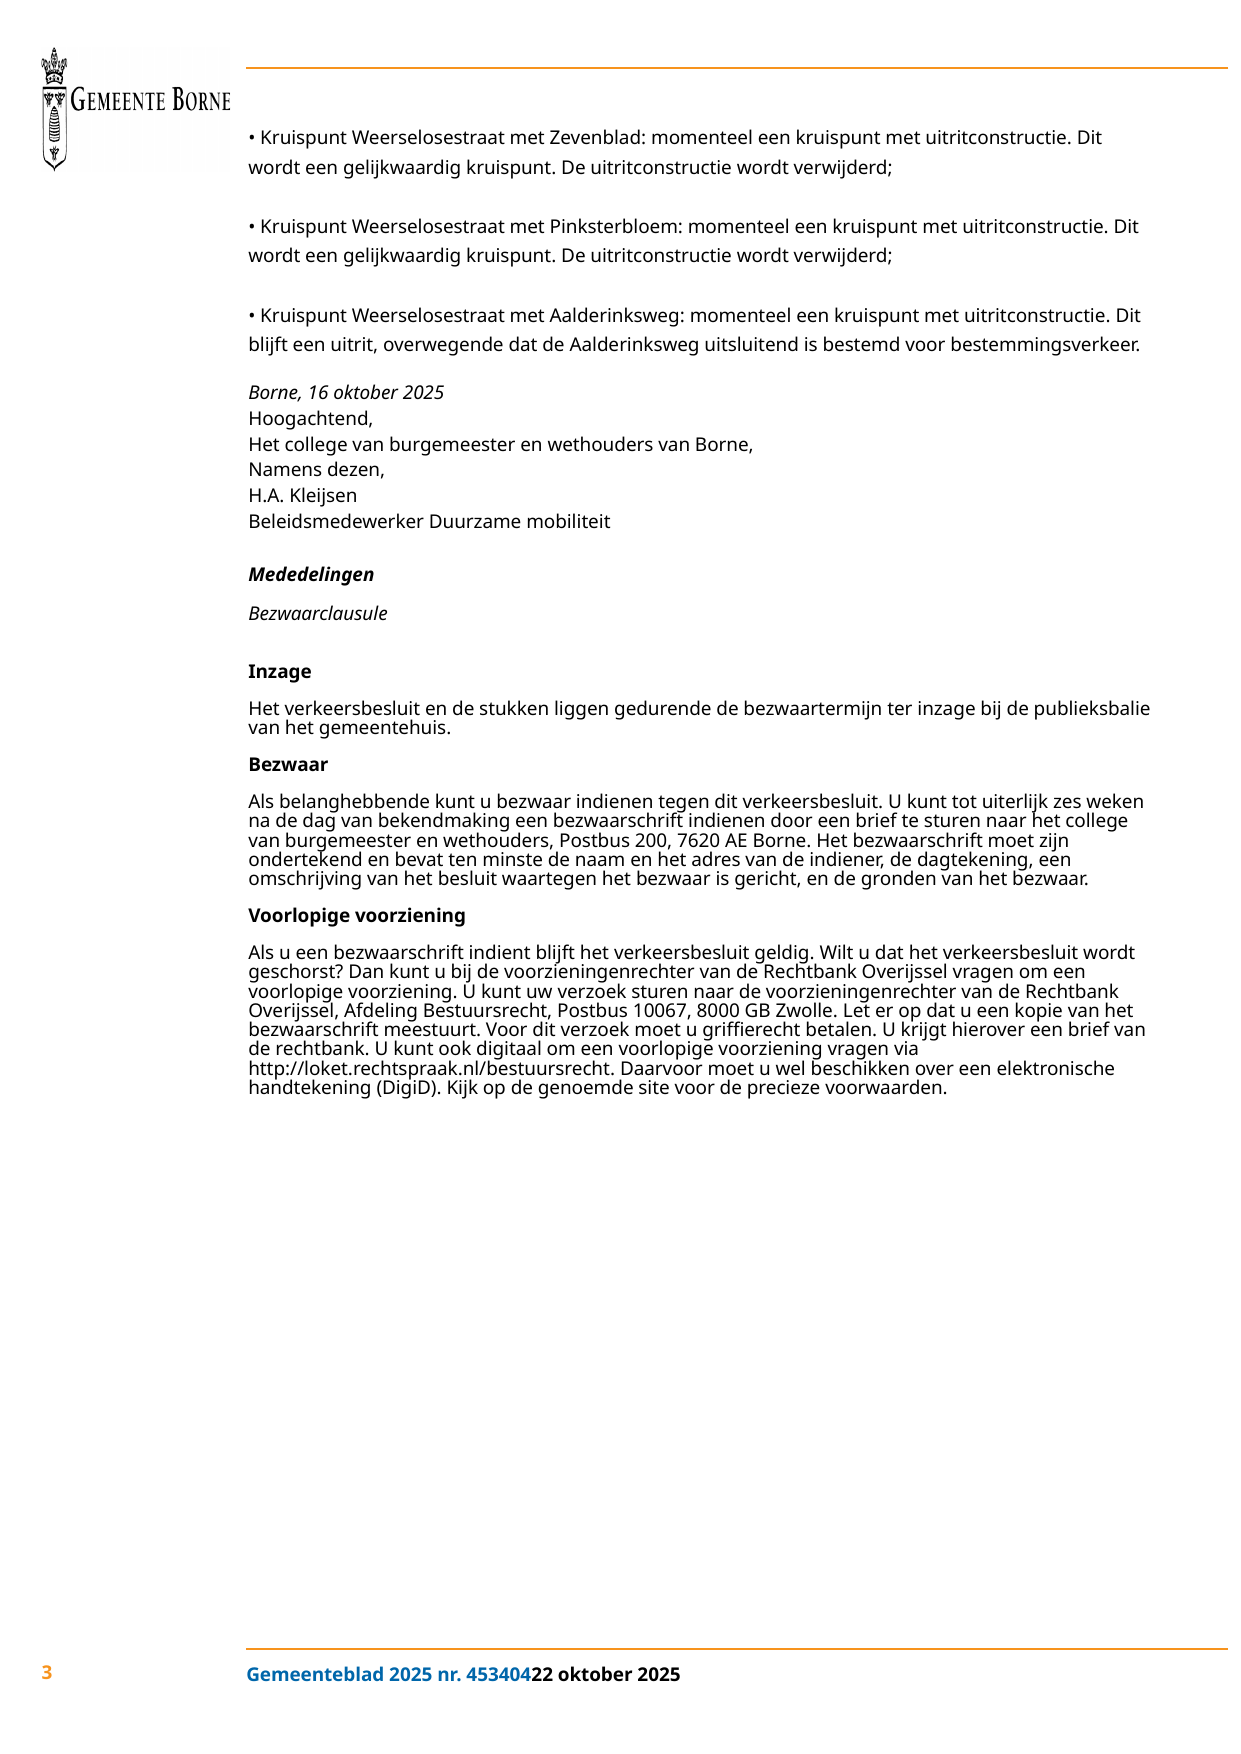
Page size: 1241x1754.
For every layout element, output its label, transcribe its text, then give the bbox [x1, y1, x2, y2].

text Inzage [248, 663, 1152, 682]
text Hoogachtend, [248, 405, 1152, 431]
text Borne, 16 oktober 2025 [248, 379, 1152, 405]
text Voorlopige voorziening [248, 907, 1152, 926]
text Het verkeersbesluit en de stukken liggen gedurende de bezwaartermijn ter inzage bij de publieksbalie van het gemeentehuis. [248, 700, 1152, 738]
text • Kruispunt Weerselosestraat met Zevenblad: momenteel een kruispunt met uitritconstructie. Dit wordt een gelijkwaardig kruispunt. De uitritconstructie wordt verwijderd; [248, 124, 1152, 180]
text H.A. Kleijsen [248, 482, 1152, 508]
text Bezwaarclausule [248, 600, 1152, 626]
text Beleidsmedewerker Duurzame mobiliteit [248, 508, 1152, 534]
text • Kruispunt Weerselosestraat met Aalderinksweg: momenteel een kruispunt met uitritconstructie. Dit blijft een uitrit, overwegende dat de Aalderinksweg uitsluitend is bestemd voor bestemmingsverkeer. [248, 302, 1152, 357]
text Mededelingen [248, 561, 1152, 587]
text Als u een bezwaarschrift indient blijft het verkeersbesluit geldig. Wilt u dat het verkeersbesluit wordt geschorst? Dan kunt u bij de voorzieningenrechter van de Rechtbank Overijssel vragen om een voorlopige voorziening. U kunt uw verzoek sturen naar de voorzieningenrechter van de Rechtbank Overijssel, Afdeling Bestuursrecht, Postbus 10067, 8000 GB Zwolle. Let er op dat u een kopie van het bezwaarschrift meestuurt. Voor dit verzoek moet u griffierecht betalen. U krijgt hierover een brief van de rechtbank. U kunt ook digitaal om een voorlopige voorziening vragen via http://loket.rechtspraak.nl/bestuursrecht. Daarvoor moet u wel beschikken over een elektronische handtekening (DigiD). Kijk op de genoemde site voor de precieze voorwaarden. [248, 944, 1152, 1098]
text Als belanghebbende kunt u bezwaar indienen tegen dit verkeersbesluit. U kunt tot uiterlijk zes weken na de dag van bekendmaking een bezwaarschrift indienen door een brief te sturen naar het college van burgemeester en wethouders, Postbus 200, 7620 AE Borne. Het bezwaarschrift moet zijn ondertekend en bevat ten minste de naam en het adres van de indiener, de dagtekening, een omschrijving van het besluit waartegen het bezwaar is gericht, en de gronden van het bezwaar. [248, 793, 1152, 889]
text Het college van burgemeester en wethouders van Borne, [248, 431, 1152, 456]
picture [41, 47, 231, 172]
text Bezwaar [248, 756, 1152, 775]
text Namens dezen, [248, 456, 1152, 482]
text • Kruispunt Weerselosestraat met Pinksterbloem: momenteel een kruispunt met uitritconstructie. Dit wordt een gelijkwaardig kruispunt. De uitritconstructie wordt verwijderd; [248, 213, 1152, 268]
